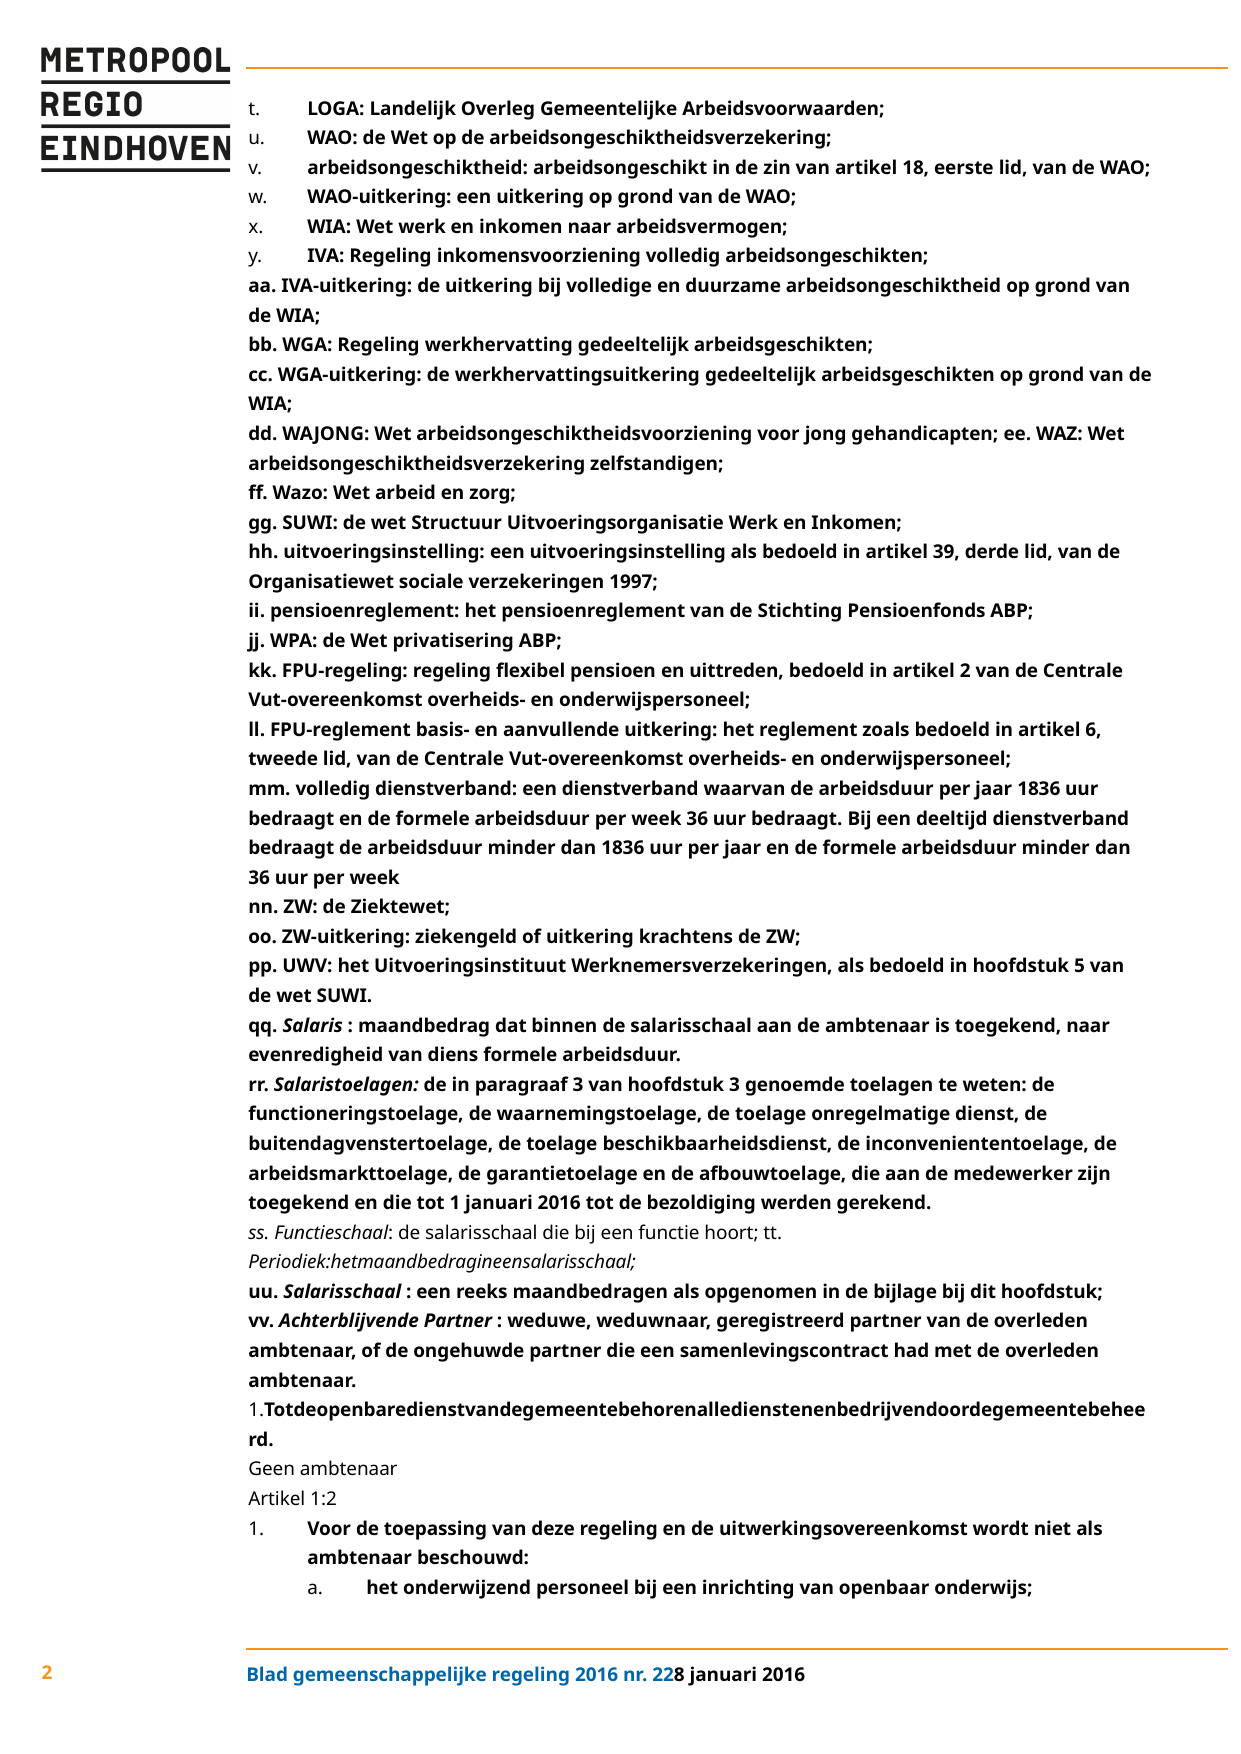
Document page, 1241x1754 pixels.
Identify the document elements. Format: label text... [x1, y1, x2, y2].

list Voor de toepassing van deze regeling en de uitwerkingsovereenkomst wordt niet als ambtenaar beschouwd: [248, 1515, 1152, 1570]
text mm. volledig dienstverband: een dienstverband waarvan de arbeidsduur per jaar 1836 uur bedraagt en de formele arbeidsduur per week 36 uur bedraagt. Bij een deeltijd dienstverband bedraagt de arbeidsduur minder dan 1836 uur per jaar en de formele arbeidsduur minder dan 36 uur per week [248, 775, 1152, 890]
text ll. FPU-reglement basis- en aanvullende uitkering: het reglement zoals bedoeld in artikel 6, tweede lid, van de Centrale Vut-overeenkomst overheids- en onderwijspersoneel; [248, 716, 1152, 771]
text uu. Salarisschaal : een reeks maandbedragen als opgenomen in de bijlage bij dit hoofdstuk; [248, 1278, 1152, 1304]
picture [41, 47, 231, 172]
text ss. Functieschaal: de salarisschaal die bij een functie hoort; tt. Periodiek:hetmaandbedragineensalarisschaal; [248, 1219, 1152, 1274]
text aa. IVA-uitkering: de uitkering bij volledige en duurzame arbeidsongeschiktheid op grond van de WIA; [248, 272, 1152, 328]
list WAO: de Wet op de arbeidsongeschiktheidsverzekering; [248, 124, 1152, 150]
text gg. SUWI: de wet Structuur Uitvoeringsorganisatie Werk en Inkomen; [248, 509, 1152, 535]
list arbeidsongeschiktheid: arbeidsongeschikt in de zin van artikel 18, eerste lid, van de WAO; [248, 154, 1152, 180]
text hh. uitvoeringsinstelling: een uitvoeringsinstelling als bedoeld in artikel 39, derde lid, van de Organisatiewet sociale verzekeringen 1997; [248, 538, 1152, 594]
list WIA: Wet werk en inkomen naar arbeidsvermogen; [248, 213, 1152, 239]
text kk. FPU-regeling: regeling flexibel pensioen en uittreden, bedoeld in artikel 2 van de Centrale Vut-overeenkomst overheids- en onderwijspersoneel; [248, 657, 1152, 712]
text qq. Salaris : maandbedrag dat binnen de salarisschaal aan de ambtenaar is toegekend, naar evenredigheid van diens formele arbeidsduur. [248, 1012, 1152, 1067]
text oo. ZW-uitkering: ziekengeld of uitkering krachtens de ZW; [248, 923, 1152, 949]
text nn. ZW: de Ziektewet; [248, 893, 1152, 919]
text jj. WPA: de Wet privatisering ABP; [248, 627, 1152, 653]
text ff. Wazo: Wet arbeid en zorg; [248, 479, 1152, 505]
text Artikel 1:2 [248, 1485, 1152, 1511]
list IVA: Regeling inkomensvoorziening volledig arbeidsongeschikten; [248, 243, 1152, 268]
list WAO-uitkering: een uitkering op grond van de WAO; [248, 183, 1152, 209]
text ii. pensioenreglement: het pensioenreglement van de Stichting Pensioenfonds ABP; [248, 598, 1152, 623]
text rr. Salaristoelagen: de in paragraaf 3 van hoofdstuk 3 genoemde toelagen te weten: de functioneringstoelage, de waarnemingstoelage, de toelage onregelmatige dienst, de buitendagvenstertoelage, de toelage beschikbaarheidsdienst, de inconveniententoelage, de arbeidsmarkttoelage, de garantietoelage en de afbouwtoelage, die aan de medewerker zijn toegekend en die tot 1 januari 2016 tot de bezoldiging werden gerekend. [248, 1071, 1152, 1215]
text pp. UWV: het Uitvoeringsinstituut Werknemersverzekeringen, als bedoeld in hoofdstuk 5 van de wet SUWI. [248, 953, 1152, 1008]
text bb. WGA: Regeling werkhervatting gedeeltelijk arbeidsgeschikten; [248, 331, 1152, 357]
text dd. WAJONG: Wet arbeidsongeschiktheidsvoorziening voor jong gehandicapten; ee. WAZ: Wet arbeidsongeschiktheidsverzekering zelfstandigen; [248, 420, 1152, 476]
text cc. WGA-uitkering: de werkhervattingsuitkering gedeeltelijk arbeidsgeschikten op grond van de WIA; [248, 361, 1152, 416]
text 1.Totdeopenbaredienstvandegemeentebehorenalledienstenenbedrijvendoordegemeentebeheerd. [248, 1396, 1152, 1452]
list het onderwijzend personeel bij een inrichting van openbaar onderwijs; [307, 1574, 1152, 1600]
text vv. Achterblijvende Partner : weduwe, weduwnaar, geregistreerd partner van de overleden ambtenaar, of de ongehuwde partner die een samenlevingscontract had met de overleden ambtenaar. [248, 1308, 1152, 1393]
list LOGA: Landelijk Overleg Gemeentelijke Arbeidsvoorwaarden; [248, 95, 1152, 121]
text Geen ambtenaar [248, 1456, 1152, 1481]
